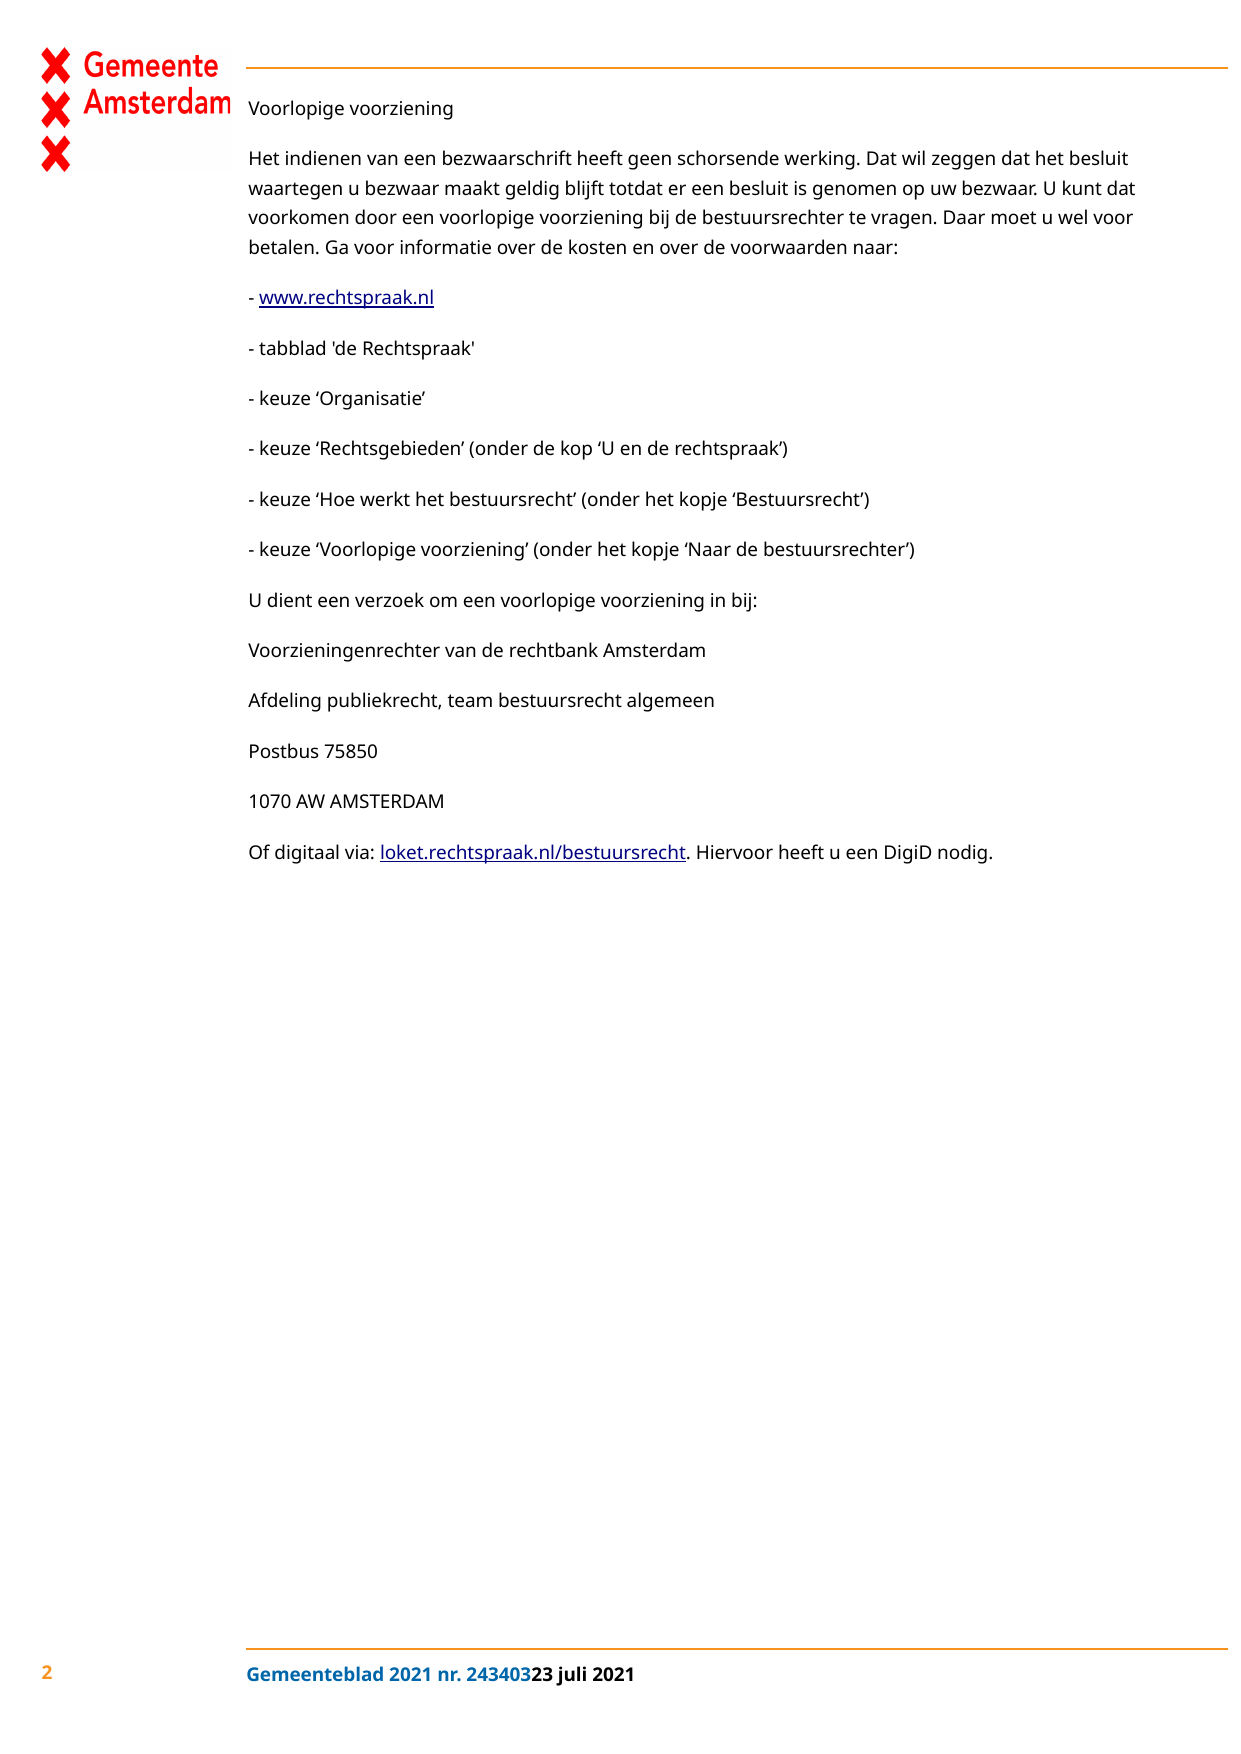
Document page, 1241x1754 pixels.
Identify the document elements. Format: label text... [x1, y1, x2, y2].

text Voorzieningenrechter van de rechtbank Amsterdam [248, 637, 1152, 663]
text Postbus 75850 [248, 738, 1152, 764]
text - www.rechtspraak.nl [248, 284, 1152, 310]
text Voorlopige voorziening [248, 95, 1152, 121]
text Afdeling publiekrecht, team bestuursrecht algemeen [248, 688, 1152, 713]
text - keuze ‘Hoe werkt het bestuursrecht’ (onder het kopje ‘Bestuursrecht’) [248, 486, 1152, 512]
picture [41, 47, 231, 172]
text - keuze ‘Voorlopige voorziening’ (onder het kopje ‘Naar de bestuursrechter’) [248, 536, 1152, 562]
text U dient een verzoek om een voorlopige voorziening in bij: [248, 587, 1152, 613]
text 1070 AW AMSTERDAM [248, 788, 1152, 814]
text Of digitaal via: loket.rechtspraak.nl/bestuursrecht. Hiervoor heeft u een DigiD nodig. [248, 839, 1152, 865]
text - keuze ‘Rechtsgebieden’ (onder de kop ‘U en de rechtspraak’) [248, 436, 1152, 461]
text - tabblad 'de Rechtspraak' [248, 335, 1152, 361]
text Het indienen van een bezwaarschrift heeft geen schorsende werking. Dat wil zeggen dat het besluit waartegen u bezwaar maakt geldig blijft totdat er een besluit is genomen op uw bezwaar. U kunt dat voorkomen door een voorlopige voorziening bij de bestuursrechter te vragen. Daar moet u wel voor betalen. Ga voor informatie over de kosten en over de voorwaarden naar: [248, 145, 1152, 260]
text - keuze ‘Organisatie’ [248, 385, 1152, 411]
